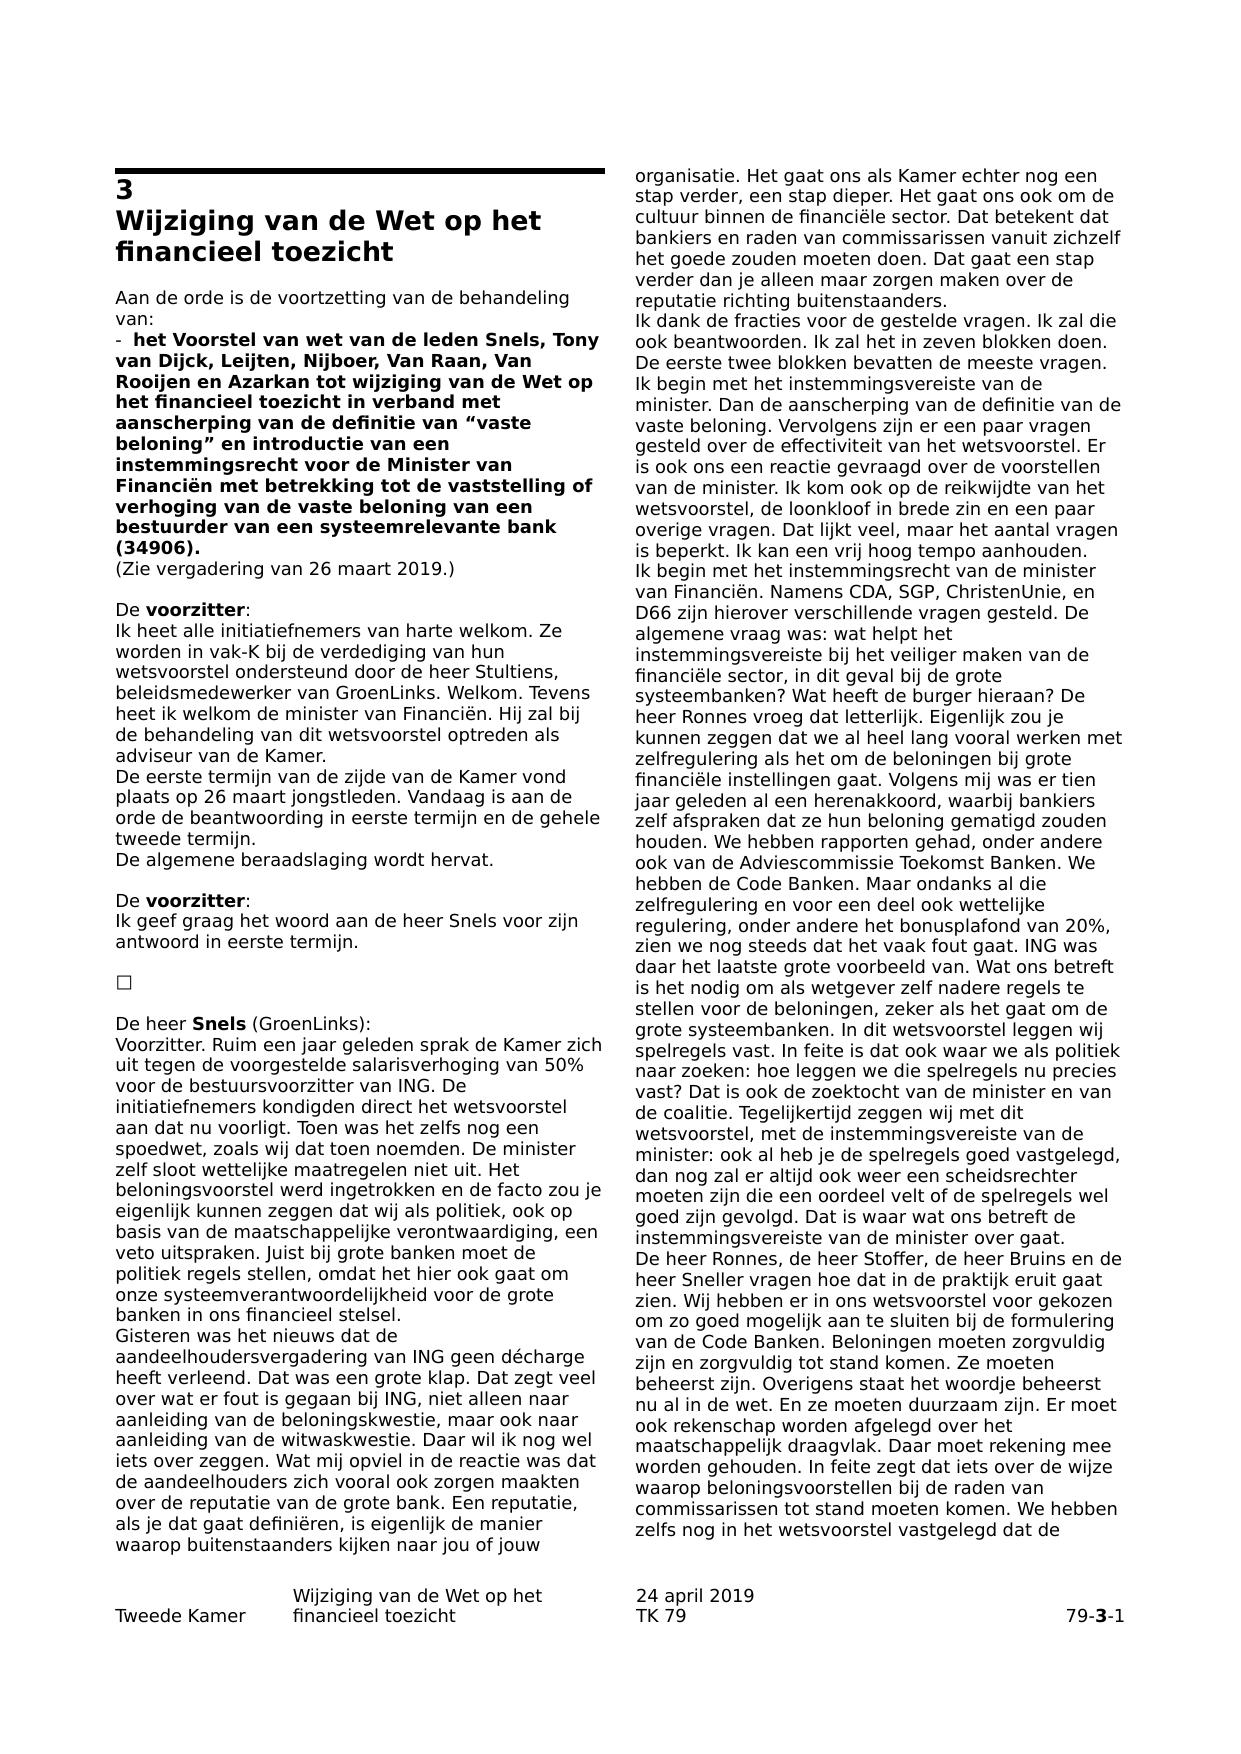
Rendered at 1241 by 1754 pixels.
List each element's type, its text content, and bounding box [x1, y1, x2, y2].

text De voorzitter: [115, 891, 605, 911]
text ⬜ [115, 973, 605, 994]
text Gisteren was het nieuws dat de aandeelhoudersvergadering van ING geen décharge heeft verleend. Dat was een grote klap. Dat zegt veel over wat er fout is gegaan bij ING, niet alleen naar aanleiding van de beloningskwestie, maar ook naar aanleiding van de witwaskwestie. Daar wil ik nog wel iets over zeggen. Wat mij opviel in de reactie was dat de aandeelhouders zich vooral ook zorgen maakten over de reputatie van de grote bank. Een reputatie, als je dat gaat definiëren, is eigenlijk de manier waarop buitenstaanders kijken naar jou of jouw [115, 1326, 605, 1555]
text Ik heet alle initiatiefnemers van harte welkom. Ze worden in vak-K bij de verdediging van hun wetsvoorstel ondersteund door de heer Stultiens, beleidsmedewerker van GroenLinks. Welkom. Tevens heet ik welkom de minister van Financiën. Hij zal bij de behandeling van dit wetsvoorstel optreden als adviseur van de Kamer. [115, 621, 605, 766]
text Ik dank de fracties voor de gestelde vragen. Ik zal die ook beantwoorden. Ik zal het in zeven blokken doen. De eerste twee blokken bevatten de meeste vragen. Ik begin met het instemmingsvereiste van de minister. Dan de aanscherping van de definitie van de vaste beloning. Vervolgens zijn er een paar vragen gesteld over de effectiviteit van het wetsvoorstel. Er is ook ons een reactie gevraagd over de voorstellen van de minister. Ik kom ook op de reikwijdte van het wetsvoorstel, de loonkloof in brede zin en een paar overige vragen. Dat lijkt veel, maar het aantal vragen is beperkt. Ik kan een vrij hoog tempo aanhouden. [635, 311, 1125, 561]
text Aan de orde is de voortzetting van de behandeling van: [115, 288, 605, 330]
text De voorzitter: [115, 600, 605, 621]
text Voorzitter. Ruim een jaar geleden sprak de Kamer zich uit tegen de voorgestelde salarisverhoging van 50% voor de bestuursvoorzitter van ING. De initiatiefnemers kondigden direct het wetsvoorstel aan dat nu voorligt. Toen was het zelfs nog een spoedwet, zoals wij dat toen noemden. De minister zelf sloot wettelijke maatregelen niet uit. Het beloningsvoorstel werd ingetrokken en de facto zou je eigenlijk kunnen zeggen dat wij als politiek, ook op basis van de maatschappelijke verontwaardiging, een veto uitspraken. Juist bij grote banken moet de politiek regels stellen, omdat het hier ook gaat om onze systeemverantwoordelijkheid voor de grote banken in ons financieel stelsel. [115, 1034, 605, 1326]
text De eerste termijn van de zijde van de Kamer vond plaats op 26 maart jongstleden. Vandaag is aan de orde de beantwoording in eerste termijn en de gehele tweede termijn. [115, 766, 605, 850]
text organisatie. Het gaat ons als Kamer echter nog een stap verder, een stap dieper. Het gaat ons ook om de cultuur binnen de financiële sector. Dat betekent dat bankiers en raden van commissarissen vanuit zichzelf het goede zouden moeten doen. Dat gaat een stap verder dan je alleen maar zorgen maken over de reputatie richting buitenstaanders. [635, 165, 1125, 311]
title 3 Wijziging van de Wet op het financieel toezicht [115, 174, 605, 268]
list het Voorstel van wet van de leden Snels, Tony van Dijck, Leijten, Nijboer, Van Raan, Van Rooijen en Azarkan tot wijziging van de Wet op het financieel toezicht in verband met aanscherping van de definitie van “vaste beloning” en introductie van een instemmingsrecht voor de Minister van Financiën met betrekking tot de vaststelling of verhoging van de vaste beloning van een bestuurder van een systeemrelevante bank (34906). [115, 330, 605, 559]
text Ik geef graag het woord aan de heer Snels voor zijn antwoord in eerste termijn. [115, 911, 605, 953]
text De heer Ronnes, de heer Stoffer, de heer Bruins en de heer Sneller vragen hoe dat in de praktijk eruit gaat zien. Wij hebben er in ons wetsvoorstel voor gekozen om zo goed mogelijk aan te sluiten bij de formulering van de Code Banken. Beloningen moeten zorgvuldig zijn en zorgvuldig tot stand komen. Ze moeten beheerst zijn. Overigens staat het woordje beheerst nu al in de wet. En ze moeten duurzaam zijn. Er moet ook rekenschap worden afgelegd over het maatschappelijk draagvlak. Daar moet rekening mee worden gehouden. In feite zegt dat iets over de wijze waarop beloningsvoorstellen bij de raden van commissarissen tot stand moeten komen. We hebben zelfs nog in het wetsvoorstel vastgelegd dat de [635, 1249, 1125, 1540]
text Ik begin met het instemmingsrecht van de minister van Financiën. Namens CDA, SGP, ChristenUnie, en D66 zijn hierover verschillende vragen gesteld. De algemene vraag was: wat helpt het instemmingsvereiste bij het veiliger maken van de financiële sector, in dit geval bij de grote systeembanken? Wat heeft de burger hieraan? De heer Ronnes vroeg dat letterlijk. Eigenlijk zou je kunnen zeggen dat we al heel lang vooral werken met zelfregulering als het om de beloningen bij grote financiële instellingen gaat. Volgens mij was er tien jaar geleden al een herenakkoord, waarbij bankiers zelf afspraken dat ze hun beloning gematigd zouden houden. We hebben rapporten gehad, onder andere ook van de Adviescommissie Toekomst Banken. We hebben de Code Banken. Maar ondanks al die zelfregulering en voor een deel ook wettelijke regulering, onder andere het bonusplafond van 20%, zien we nog steeds dat het vaak fout gaat. ING was daar het laatste grote voorbeeld van. Wat ons betreft is het nodig om als wetgever zelf nadere regels te stellen voor de beloningen, zeker als het gaat om de grote systeembanken. In dit wetsvoorstel leggen wij spelregels vast. In feite is dat ook waar we als politiek naar zoeken: hoe leggen we die spelregels nu precies vast? Dat is ook de zoektocht van de minister en van de coalitie. Tegelijkertijd zeggen wij met dit wetsvoorstel, met de instemmingsvereiste van de minister: ook al heb je de spelregels goed vastgelegd, dan nog zal er altijd ook weer een scheidsrechter moeten zijn die een oordeel velt of de spelregels wel goed zijn gevolgd. Dat is waar wat ons betreft de instemmingsvereiste van de minister over gaat. [635, 561, 1125, 1249]
text De heer Snels (GroenLinks): [115, 1014, 605, 1034]
text (Zie vergadering van 26 maart 2019.) [115, 559, 605, 580]
text De algemene beraadslaging wordt hervat. [115, 850, 605, 871]
